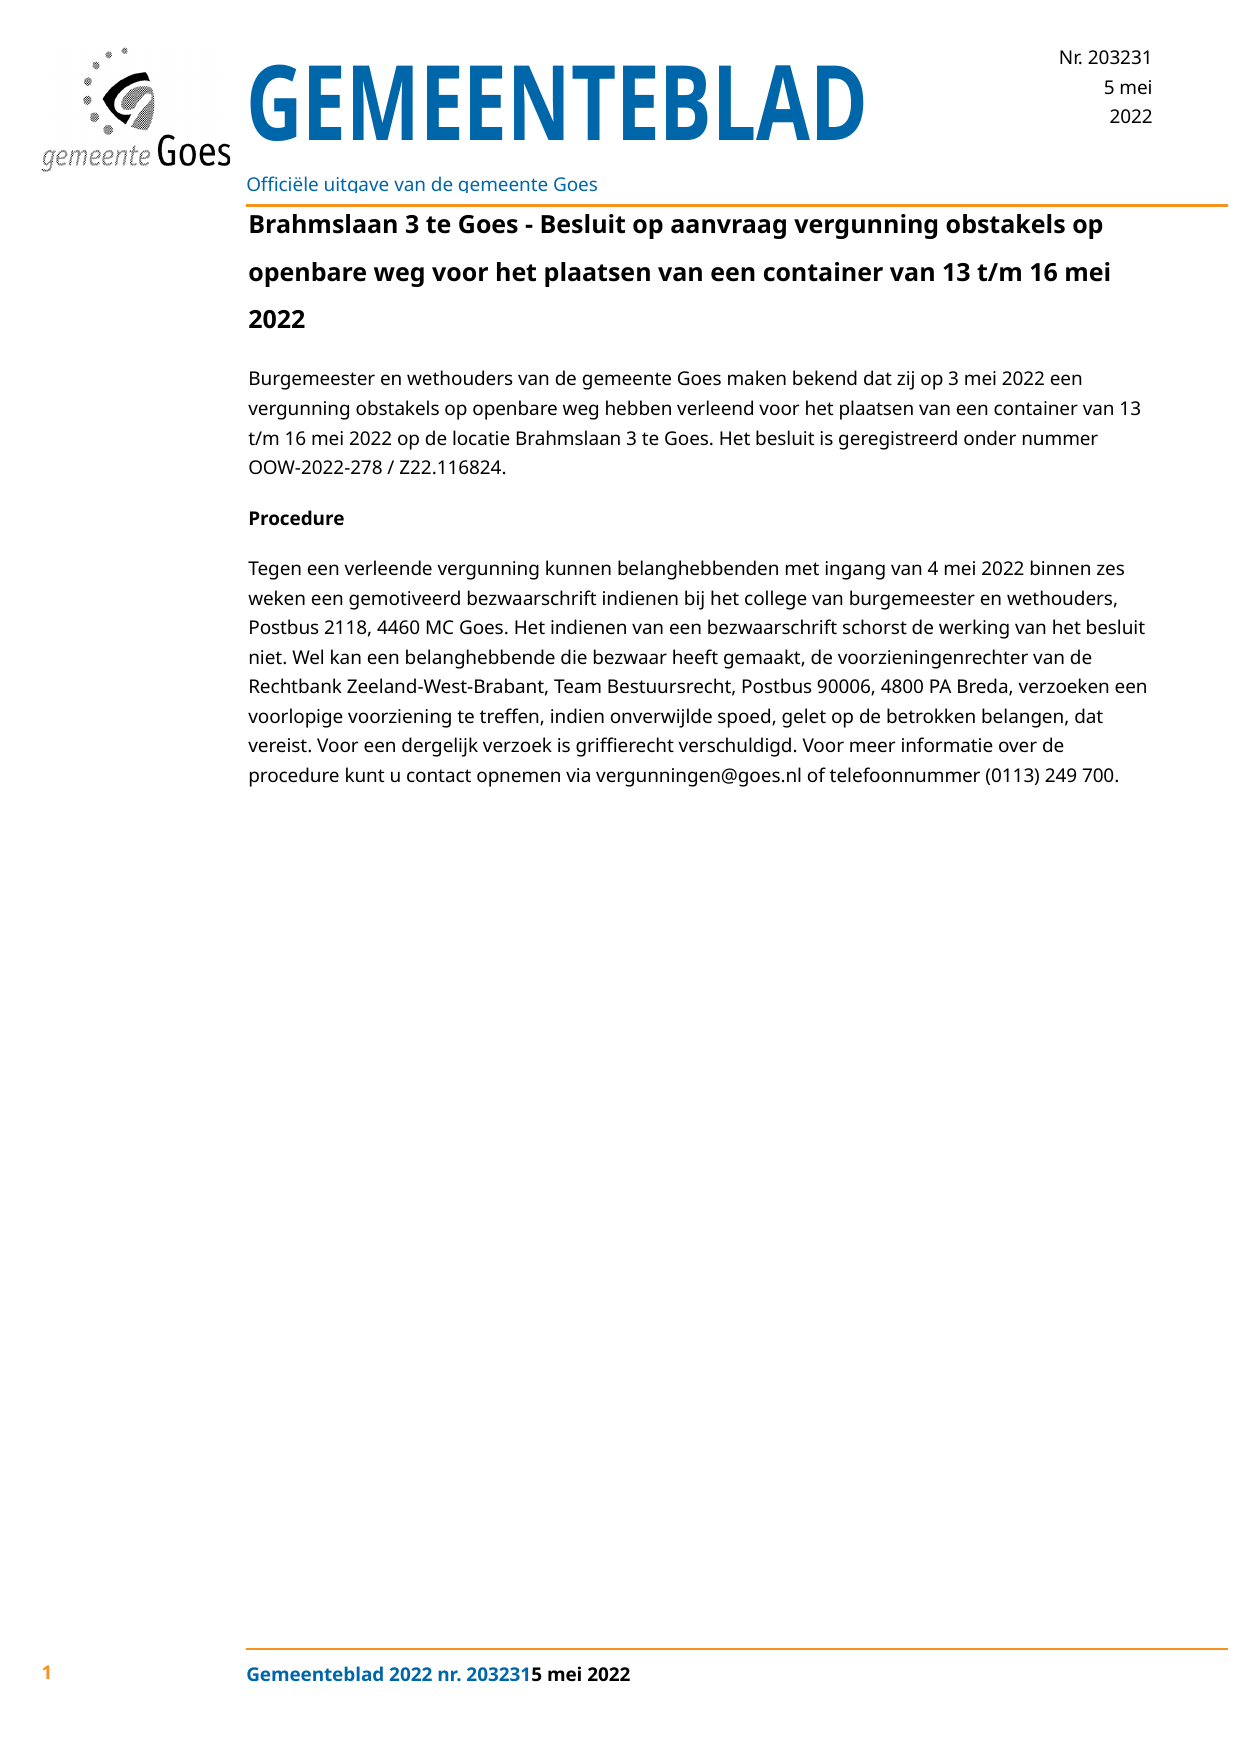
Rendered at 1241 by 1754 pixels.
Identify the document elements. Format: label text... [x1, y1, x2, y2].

text Burgemeester en wethouders van de gemeente Goes maken bekend dat zij op 3 mei 2022 een vergunning obstakels op openbare weg hebben verleend voor het plaatsen van een container van 13 t/m 16 mei 2022 op de locatie Brahmslaan 3 te Goes. Het besluit is geregistreerd onder nummer OOW-2022-278 / Z22.116824. [248, 366, 1152, 480]
picture [41, 47, 231, 172]
text Brahmslaan 3 te Goes - Besluit op aanvraag vergunning obstakels op openbare weg voor het plaatsen van een container van 13 t/m 16 mei 2022 [248, 207, 1152, 336]
text Tegen een verleende vergunning kunnen belanghebbenden met ingang van 4 mei 2022 binnen zes weken een gemotiveerd bezwaarschrift indienen bij het college van burgemeester en wethouders, Postbus 2118, 4460 MC Goes. Het indienen van een bezwaarschrift schorst de werking van het besluit niet. Wel kan een belanghebbende die bezwaar heeft gemaakt, de voorzieningenrechter van de Rechtbank Zeeland-West-Brabant, Team Bestuursrecht, Postbus 90006, 4800 PA Breda, verzoeken een voorlopige voorziening te treffen, indien onverwijlde spoed, gelet op de betrokken belangen, dat vereist. Voor een dergelijk verzoek is griffierecht verschuldigd. Voor meer informatie over de procedure kunt u contact opnemen via vergunningen@goes.nl of telefoonnummer (0113) 249 700. [248, 555, 1152, 788]
text Procedure [248, 505, 1152, 530]
